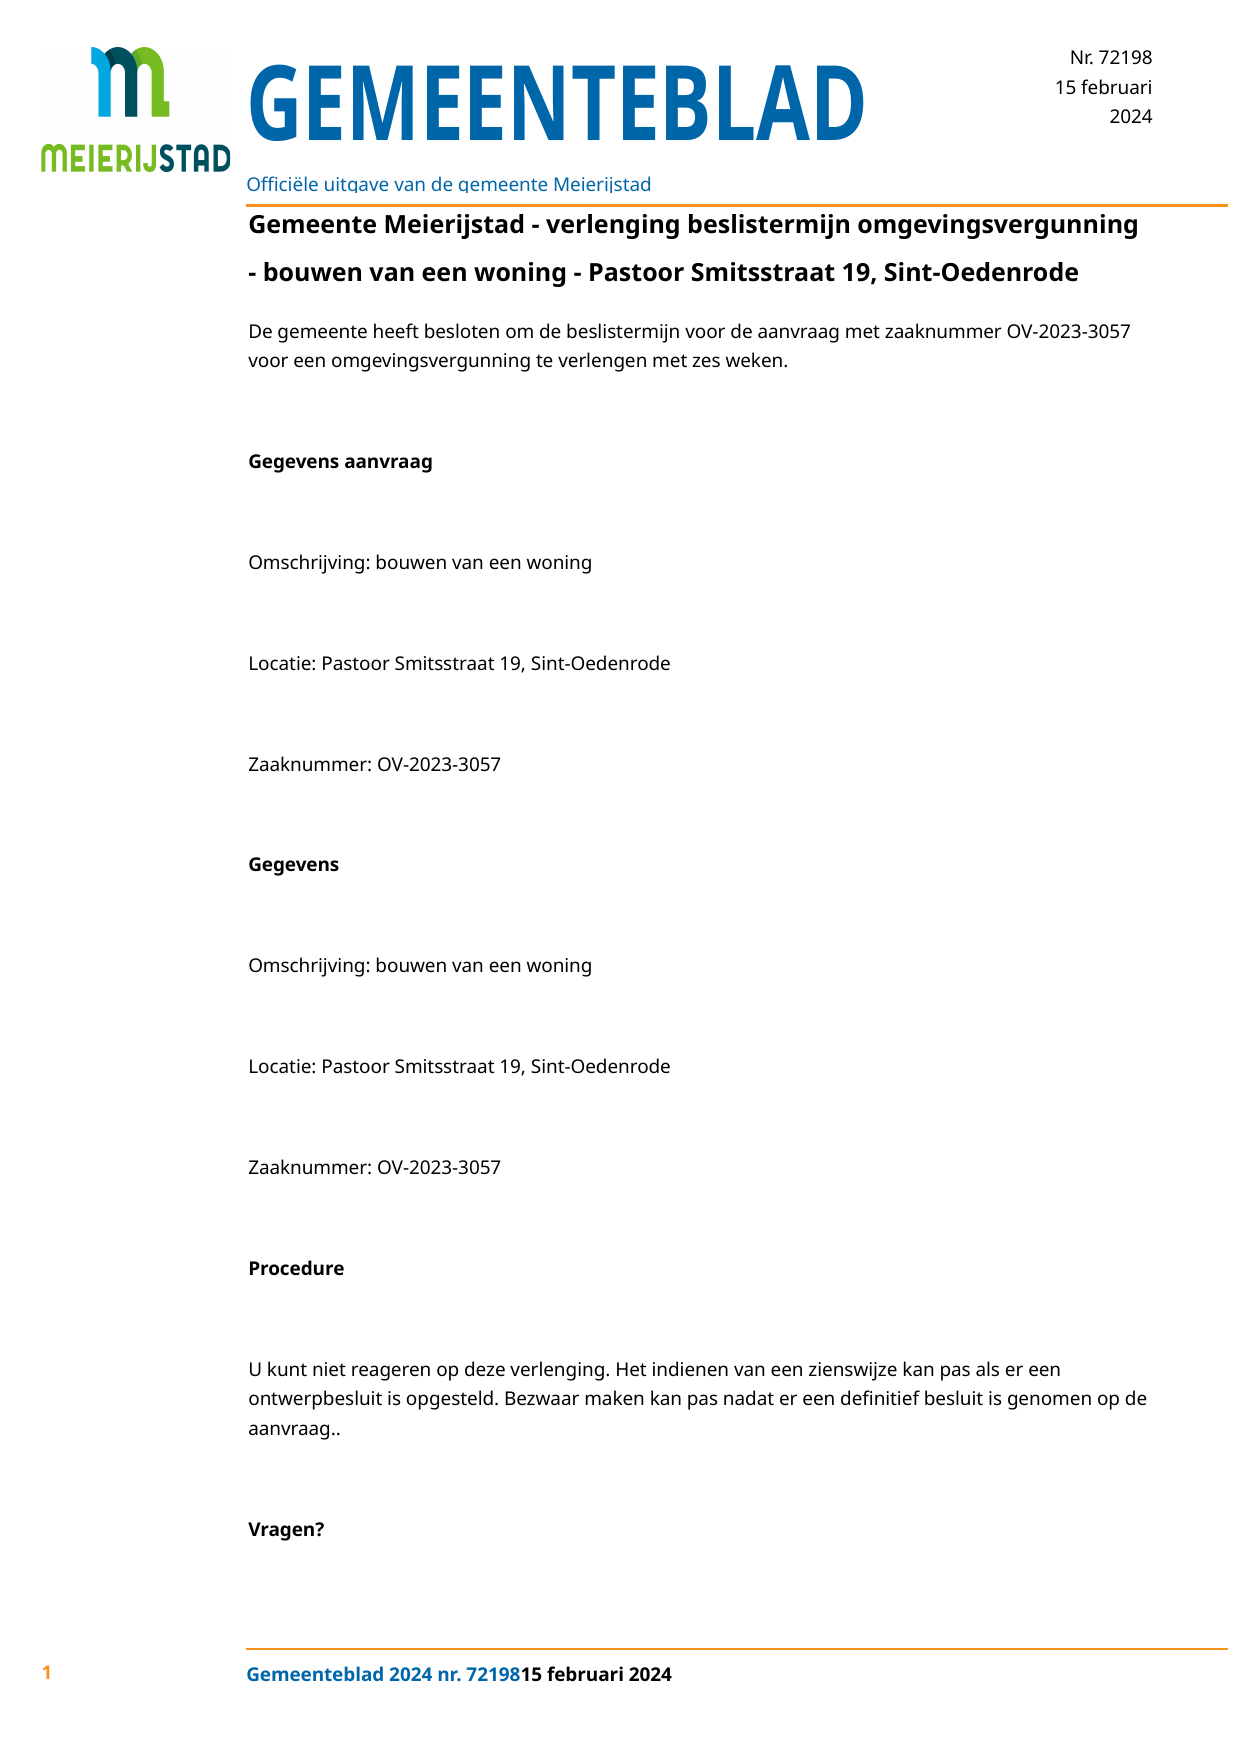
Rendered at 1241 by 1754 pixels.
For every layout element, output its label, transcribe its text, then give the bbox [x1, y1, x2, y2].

picture [41, 47, 231, 172]
text Zaaknummer: OV-2023-3057 [248, 751, 1152, 777]
text Locatie: Pastoor Smitsstraat 19, Sint-Oedenrode [248, 1053, 1152, 1079]
text Gegevens aanvraag [248, 448, 1152, 474]
text Omschrijving: bouwen van een woning [248, 549, 1152, 575]
text Zaaknummer: OV-2023-3057 [248, 1154, 1152, 1180]
text Procedure [248, 1255, 1152, 1281]
text De gemeente heeft besloten om de beslistermijn voor de aanvraag met zaaknummer OV-2023-3057 voor een omgevingsvergunning te verlengen met zes weken. [248, 318, 1152, 373]
text Gegevens [248, 852, 1152, 877]
text Omschrijving: bouwen van een woning [248, 952, 1152, 978]
text U kunt niet reageren op deze verlenging. Het indienen van een zienswijze kan pas als er een ontwerpbesluit is opgesteld. Bezwaar maken kan pas nadat er een definitief besluit is genomen op de aanvraag.. [248, 1356, 1152, 1441]
text Gemeente Meierijstad - verlenging beslistermijn omgevingsvergunning - bouwen van een woning - Pastoor Smitsstraat 19, Sint-Oedenrode [248, 207, 1152, 288]
text Vragen? [248, 1516, 1152, 1542]
text Locatie: Pastoor Smitsstraat 19, Sint-Oedenrode [248, 650, 1152, 676]
